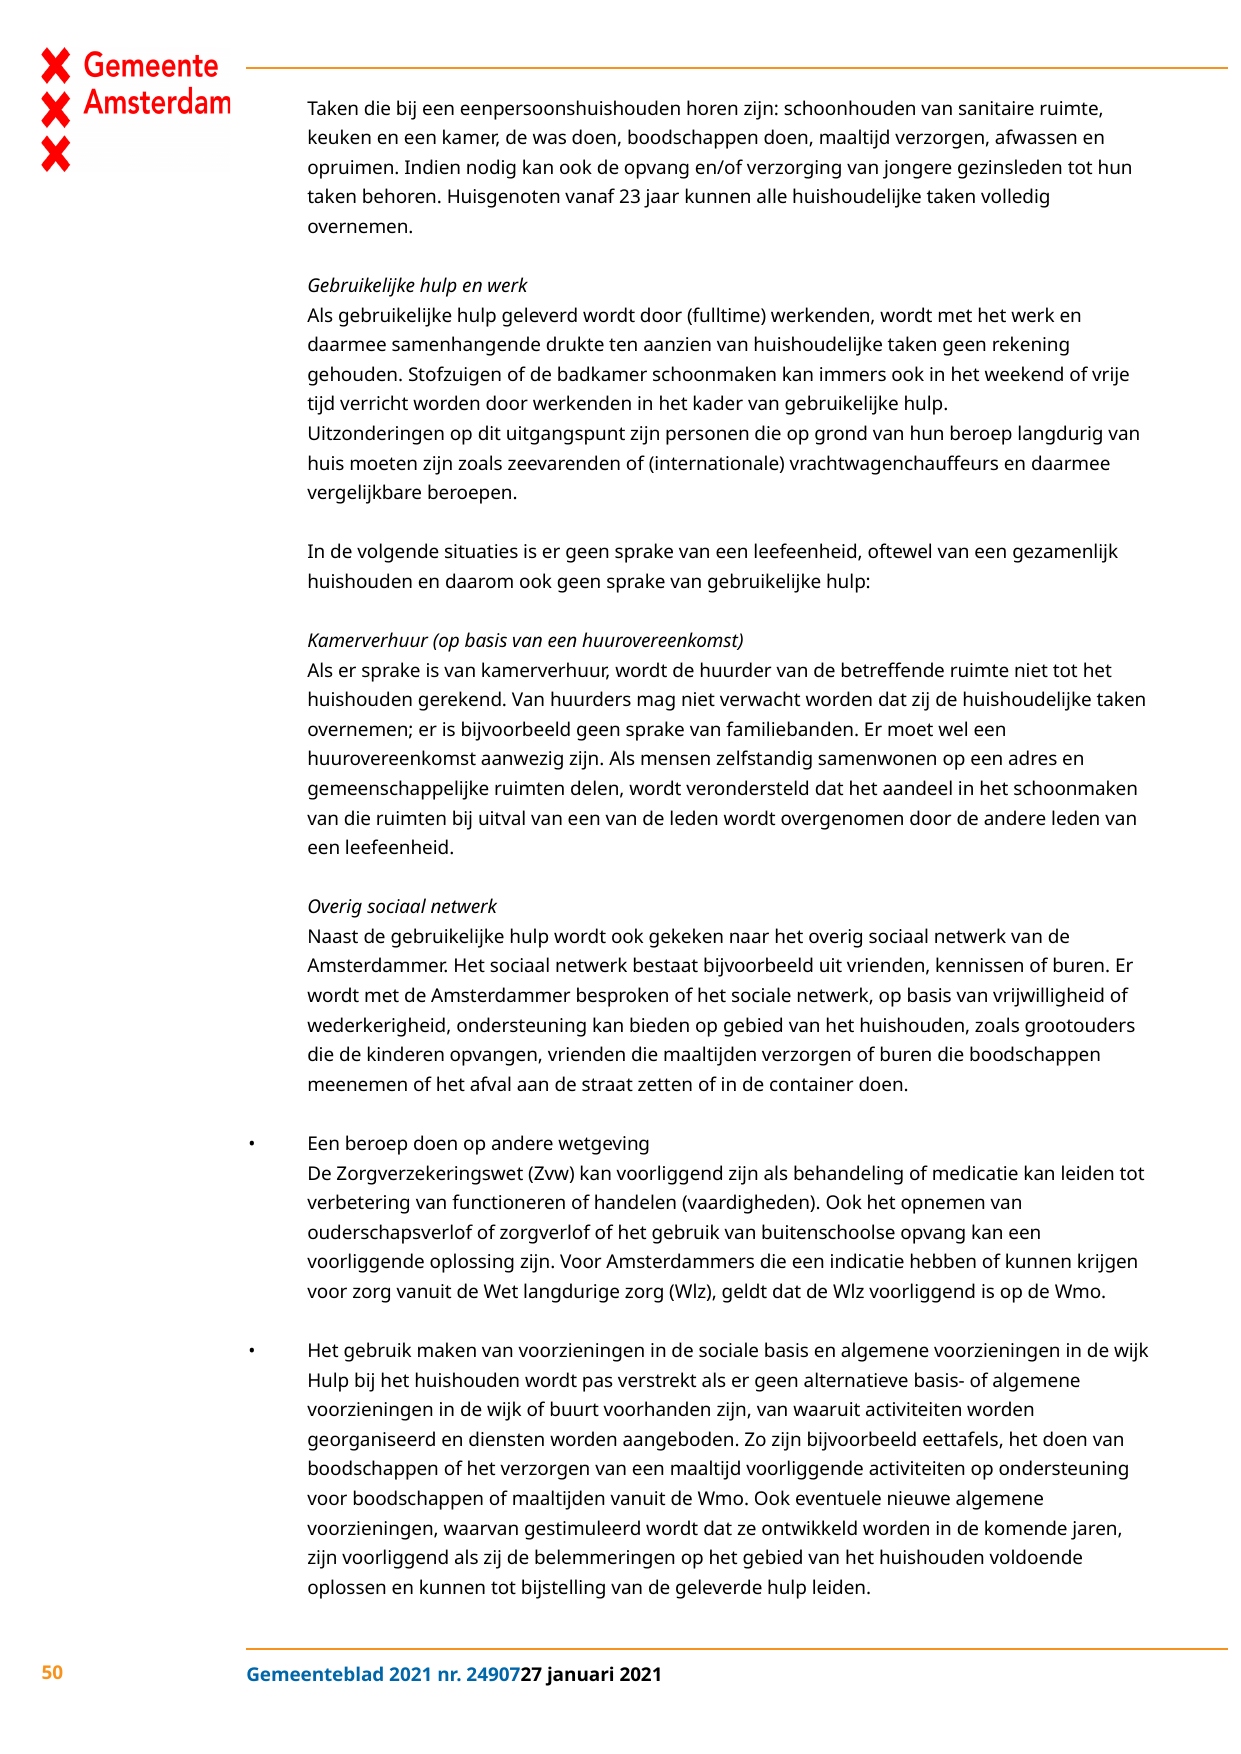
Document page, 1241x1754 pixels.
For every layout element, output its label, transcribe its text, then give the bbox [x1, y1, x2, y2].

list Gebruikelijke hulp en werk [248, 272, 1152, 298]
list De Zorgverzekeringswet (Zvw) kan voorliggend zijn als behandeling of medicatie kan leiden tot verbetering van functioneren of handelen (vaardigheden). Ook het opnemen van ouderschapsverlof of zorgverlof of het gebruik van buitenschoolse opvang kan een voorliggende oplossing zijn. Voor Amsterdammers die een indicatie hebben of kunnen krijgen voor zorg vanuit de Wet langdurige zorg (Wlz), geldt dat de Wlz voorliggend is op de Wmo. [248, 1160, 1152, 1304]
list Naast de gebruikelijke hulp wordt ook gekeken naar het overig sociaal netwerk van de Amsterdammer. Het sociaal netwerk bestaat bijvoorbeeld uit vrienden, kennissen of buren. Er wordt met de Amsterdammer besproken of het sociale netwerk, op basis van vrijwilligheid of wederkerigheid, ondersteuning kan bieden op gebied van het huishouden, zoals grootouders die de kinderen opvangen, vrienden die maaltijden verzorgen of buren die boodschappen meenemen of het afval aan de straat zetten of in de container doen. [248, 923, 1152, 1097]
list Het gebruik maken van voorzieningen in de sociale basis en algemene voorzieningen in de wijk [248, 1337, 1152, 1363]
list Taken die bij een eenpersoonshuishouden horen zijn: schoonhouden van sanitaire ruimte, keuken en een kamer, de was doen, boodschappen doen, maaltijd verzorgen, afwassen en opruimen. Indien nodig kan ook de opvang en/of verzorging van jongere gezinsleden tot hun taken behoren. Huisgenoten vanaf 23 jaar kunnen alle huishoudelijke taken volledig overnemen. [248, 95, 1152, 239]
picture [41, 47, 231, 172]
list Een beroep doen op andere wetgeving [248, 1130, 1152, 1156]
list Als gebruikelijke hulp geleverd wordt door (fulltime) werkenden, wordt met het werk en daarmee samenhangende drukte ten aanzien van huishoudelijke taken geen rekening gehouden. Stofzuigen of de badkamer schoonmaken kan immers ook in het weekend of vrije tijd verricht worden door werkenden in het kader van gebruikelijke hulp. [248, 302, 1152, 416]
list Kamerverhuur (op basis van een huurovereenkomst) [248, 627, 1152, 653]
list Uitzonderingen op dit uitgangspunt zijn personen die op grond van hun beroep langdurig van huis moeten zijn zoals zeevarenden of (internationale) vrachtwagenchauffeurs en daarmee vergelijkbare beroepen. [248, 420, 1152, 505]
list Als er sprake is van kamerverhuur, wordt de huurder van de betreffende ruimte niet tot het huishouden gerekend. Van huurders mag niet verwacht worden dat zij de huishoudelijke taken overnemen; er is bijvoorbeeld geen sprake van familiebanden. Er moet wel een huurovereenkomst aanwezig zijn. Als mensen zelfstandig samenwonen op een adres en gemeenschappelijke ruimten delen, wordt verondersteld dat het aandeel in het schoonmaken van die ruimten bij uitval van een van de leden wordt overgenomen door de andere leden van een leefeenheid. [248, 657, 1152, 860]
list Hulp bij het huishouden wordt pas verstrekt als er geen alternatieve basis- of algemene voorzieningen in de wijk of buurt voorhanden zijn, van waaruit activiteiten worden georganiseerd en diensten worden aangeboden. Zo zijn bijvoorbeeld eettafels, het doen van boodschappen of het verzorgen van een maaltijd voorliggende activiteiten op ondersteuning voor boodschappen of maaltijden vanuit de Wmo. Ook eventuele nieuwe algemene voorzieningen, waarvan gestimuleerd wordt dat ze ontwikkeld worden in de komende jaren, zijn voorliggend als zij de belemmeringen op het gebied van het huishouden voldoende oplossen en kunnen tot bijstelling van de geleverde hulp leiden. [248, 1367, 1152, 1600]
list Overig sociaal netwerk [248, 893, 1152, 919]
list In de volgende situaties is er geen sprake van een leefeenheid, oftewel van een gezamenlijk huishouden en daarom ook geen sprake van gebruikelijke hulp: [248, 538, 1152, 594]
